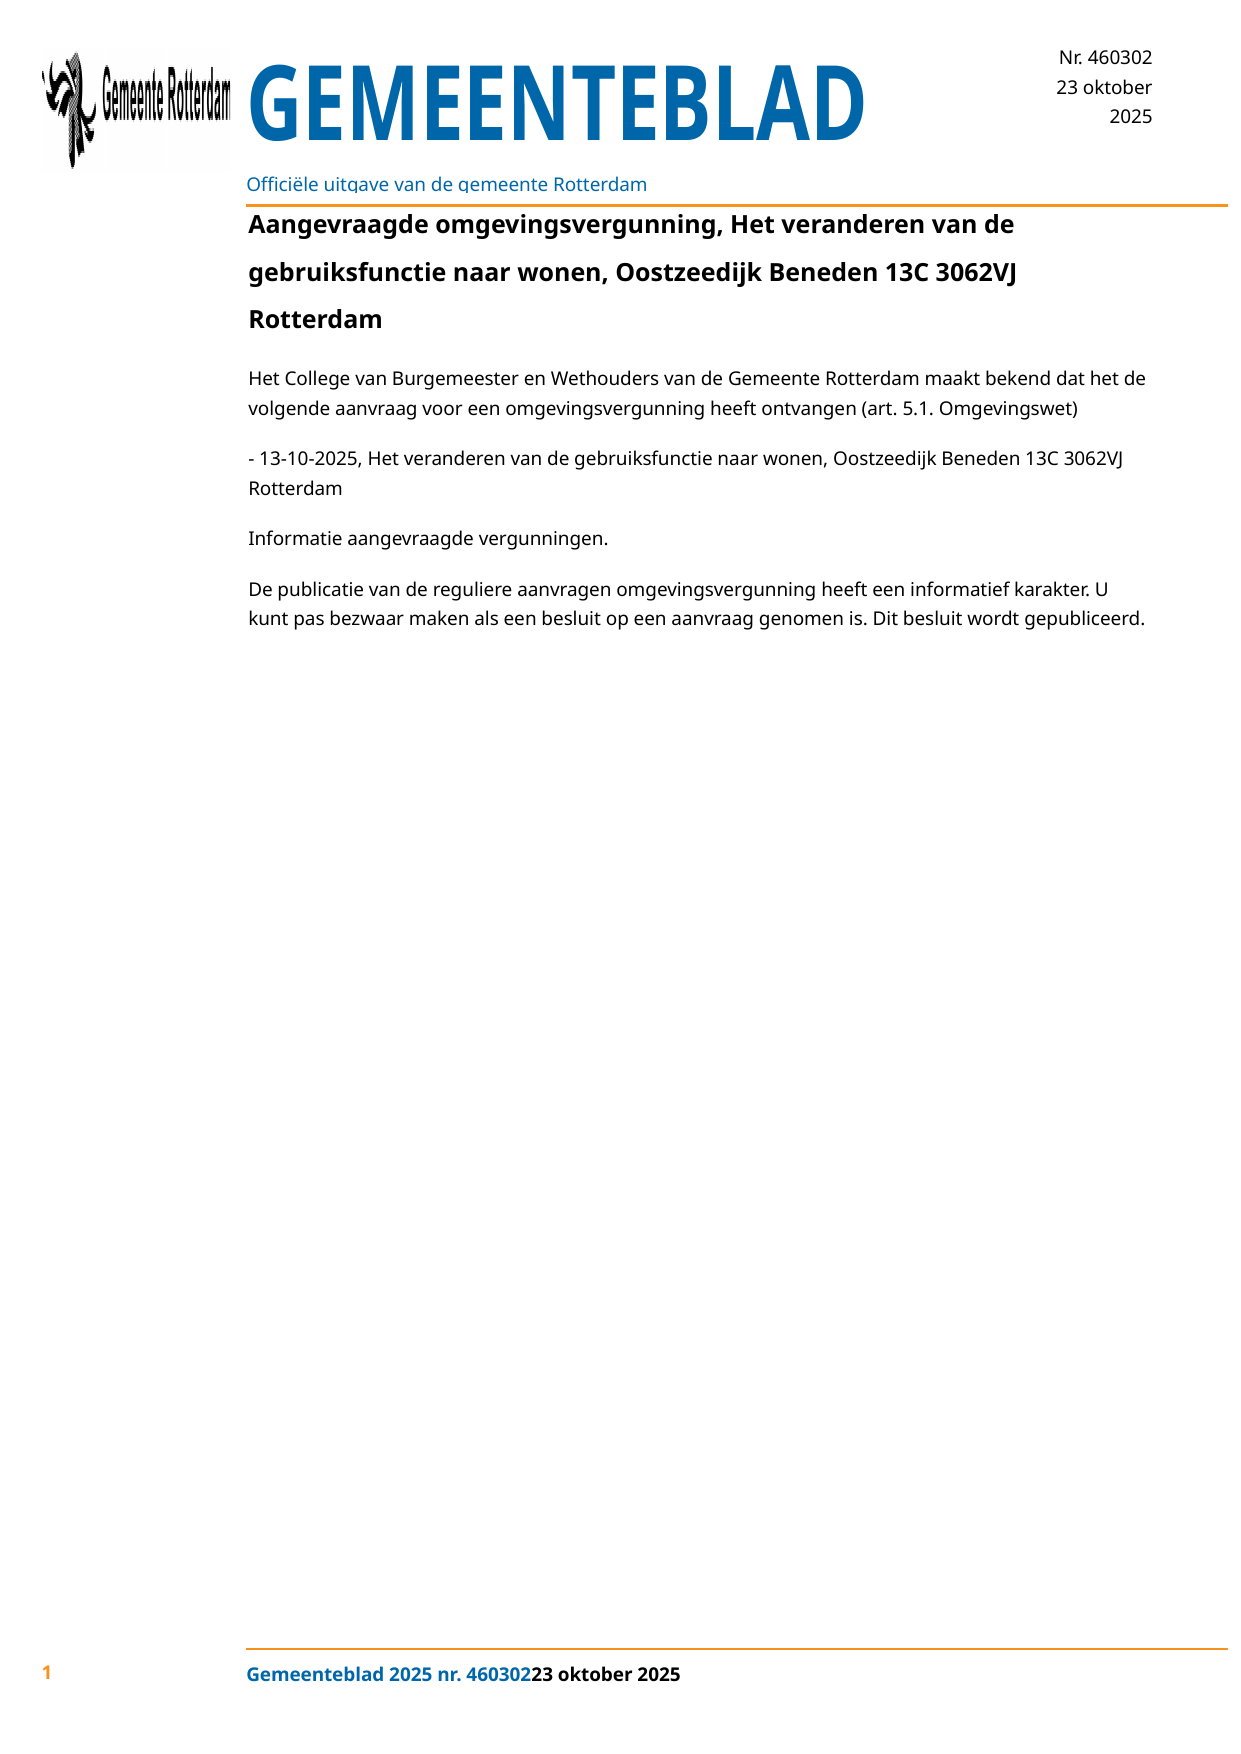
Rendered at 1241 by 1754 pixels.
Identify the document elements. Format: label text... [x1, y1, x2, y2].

text Het College van Burgemeester en Wethouders van de Gemeente Rotterdam maakt bekend dat het de volgende aanvraag voor een omgevingsvergunning heeft ontvangen (art. 5.1. Omgevingswet) [248, 366, 1152, 421]
text - 13-10-2025, Het veranderen van de gebruiksfunctie naar wonen, Oostzeedijk Beneden 13C 3062VJ Rotterdam [248, 446, 1152, 501]
text Aangevraagde omgevingsvergunning, Het veranderen van de gebruiksfunctie naar wonen, Oostzeedijk Beneden 13C 3062VJ Rotterdam [248, 207, 1152, 336]
text De publicatie van de reguliere aanvragen omgevingsvergunning heeft een informatief karakter. U kunt pas bezwaar maken als een besluit op een aanvraag genomen is. Dit besluit wordt gepubliceerd. [248, 576, 1152, 631]
text Informatie aangevraagde vergunningen. [248, 526, 1152, 551]
picture [41, 47, 231, 172]
